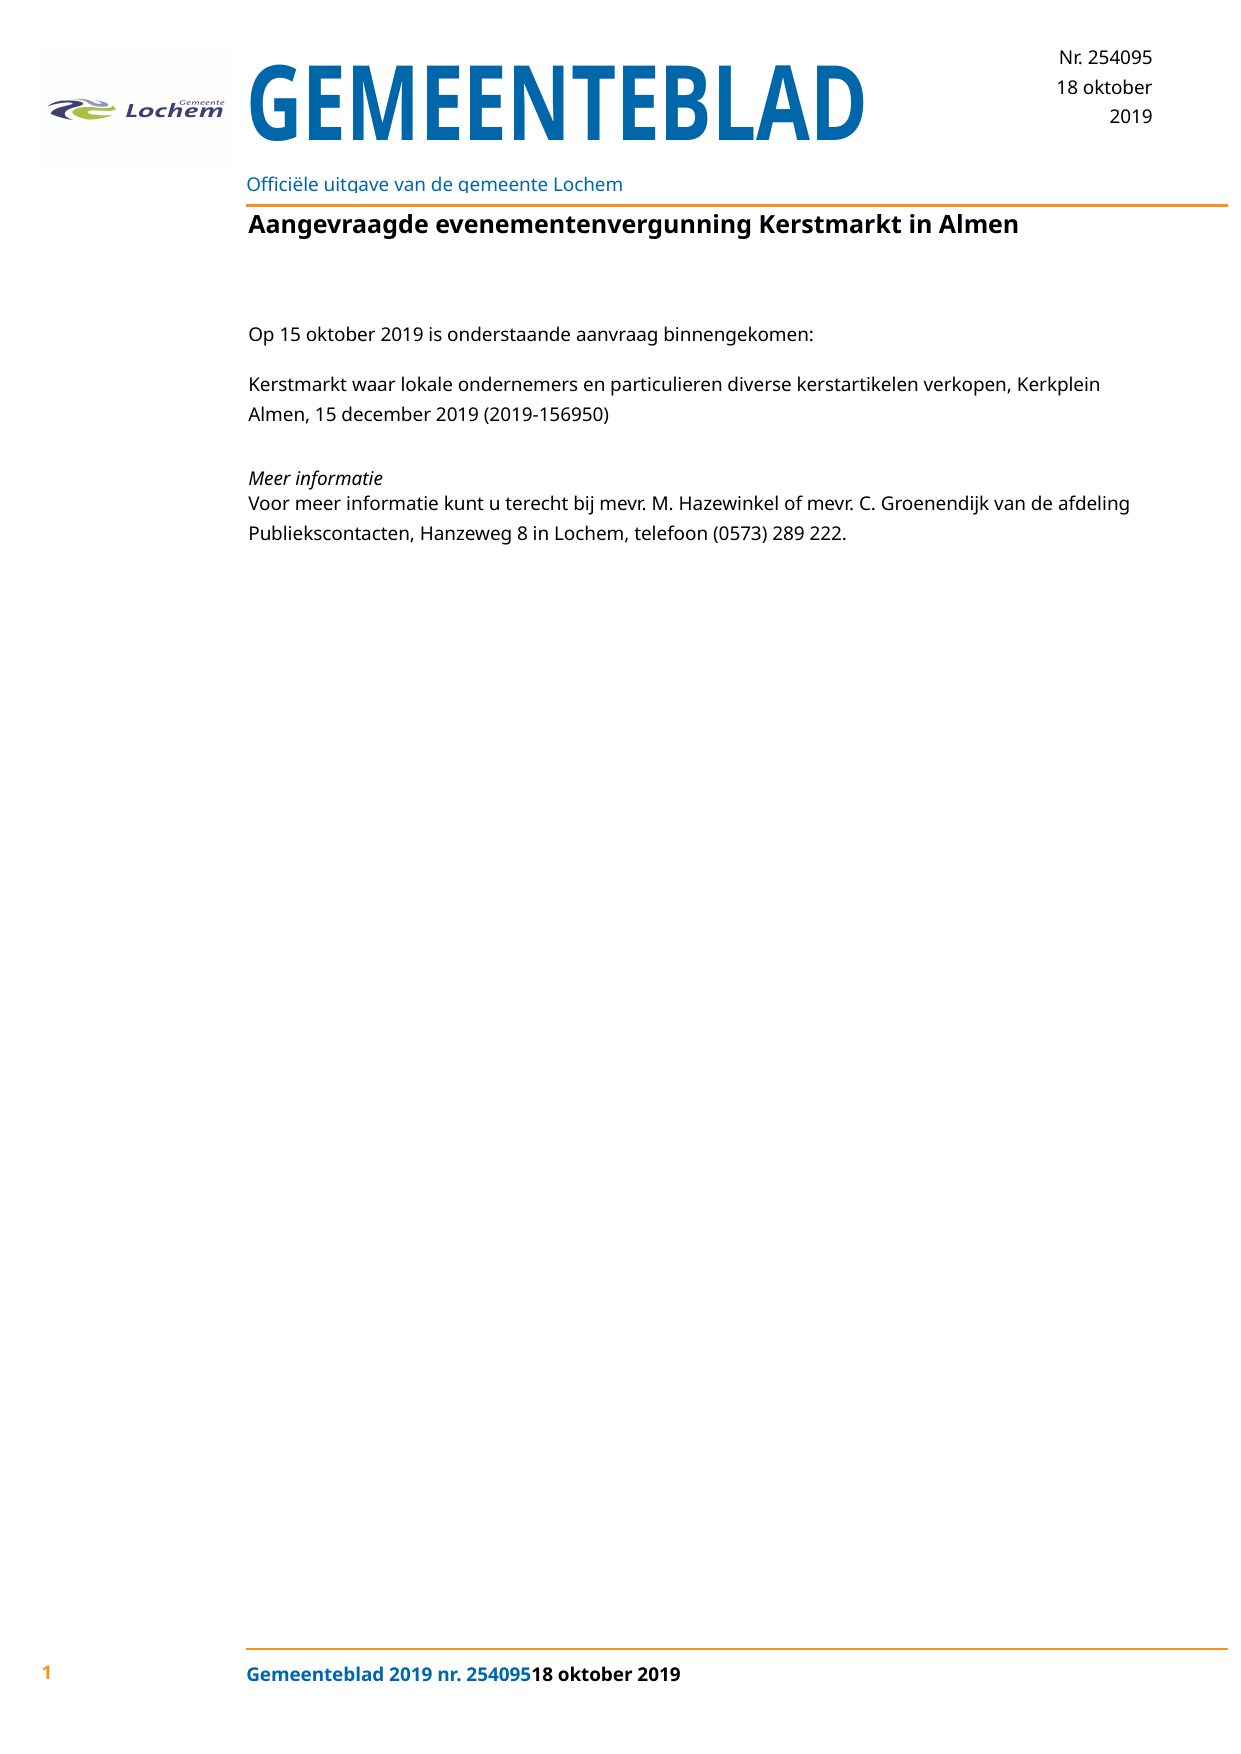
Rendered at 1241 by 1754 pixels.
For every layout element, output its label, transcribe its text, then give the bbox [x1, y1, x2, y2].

text Op 15 oktober 2019 is onderstaande aanvraag binnengekomen: [248, 321, 1152, 346]
picture [41, 47, 231, 172]
text Aangevraagde evenementenvergunning Kerstmarkt in Almen [248, 207, 1152, 241]
text Kerstmarkt waar lokale ondernemers en particulieren diverse kerstartikelen verkopen, Kerkplein Almen, 15 december 2019 (2019-156950) [248, 371, 1152, 426]
text Voor meer informatie kunt u terecht bij mevr. M. Hazewinkel of mevr. C. Groenendijk van de afdeling Publiekscontacten, Hanzeweg 8 in Lochem, telefoon (0573) 289 222. [248, 490, 1152, 546]
text Meer informatie [248, 465, 1152, 490]
